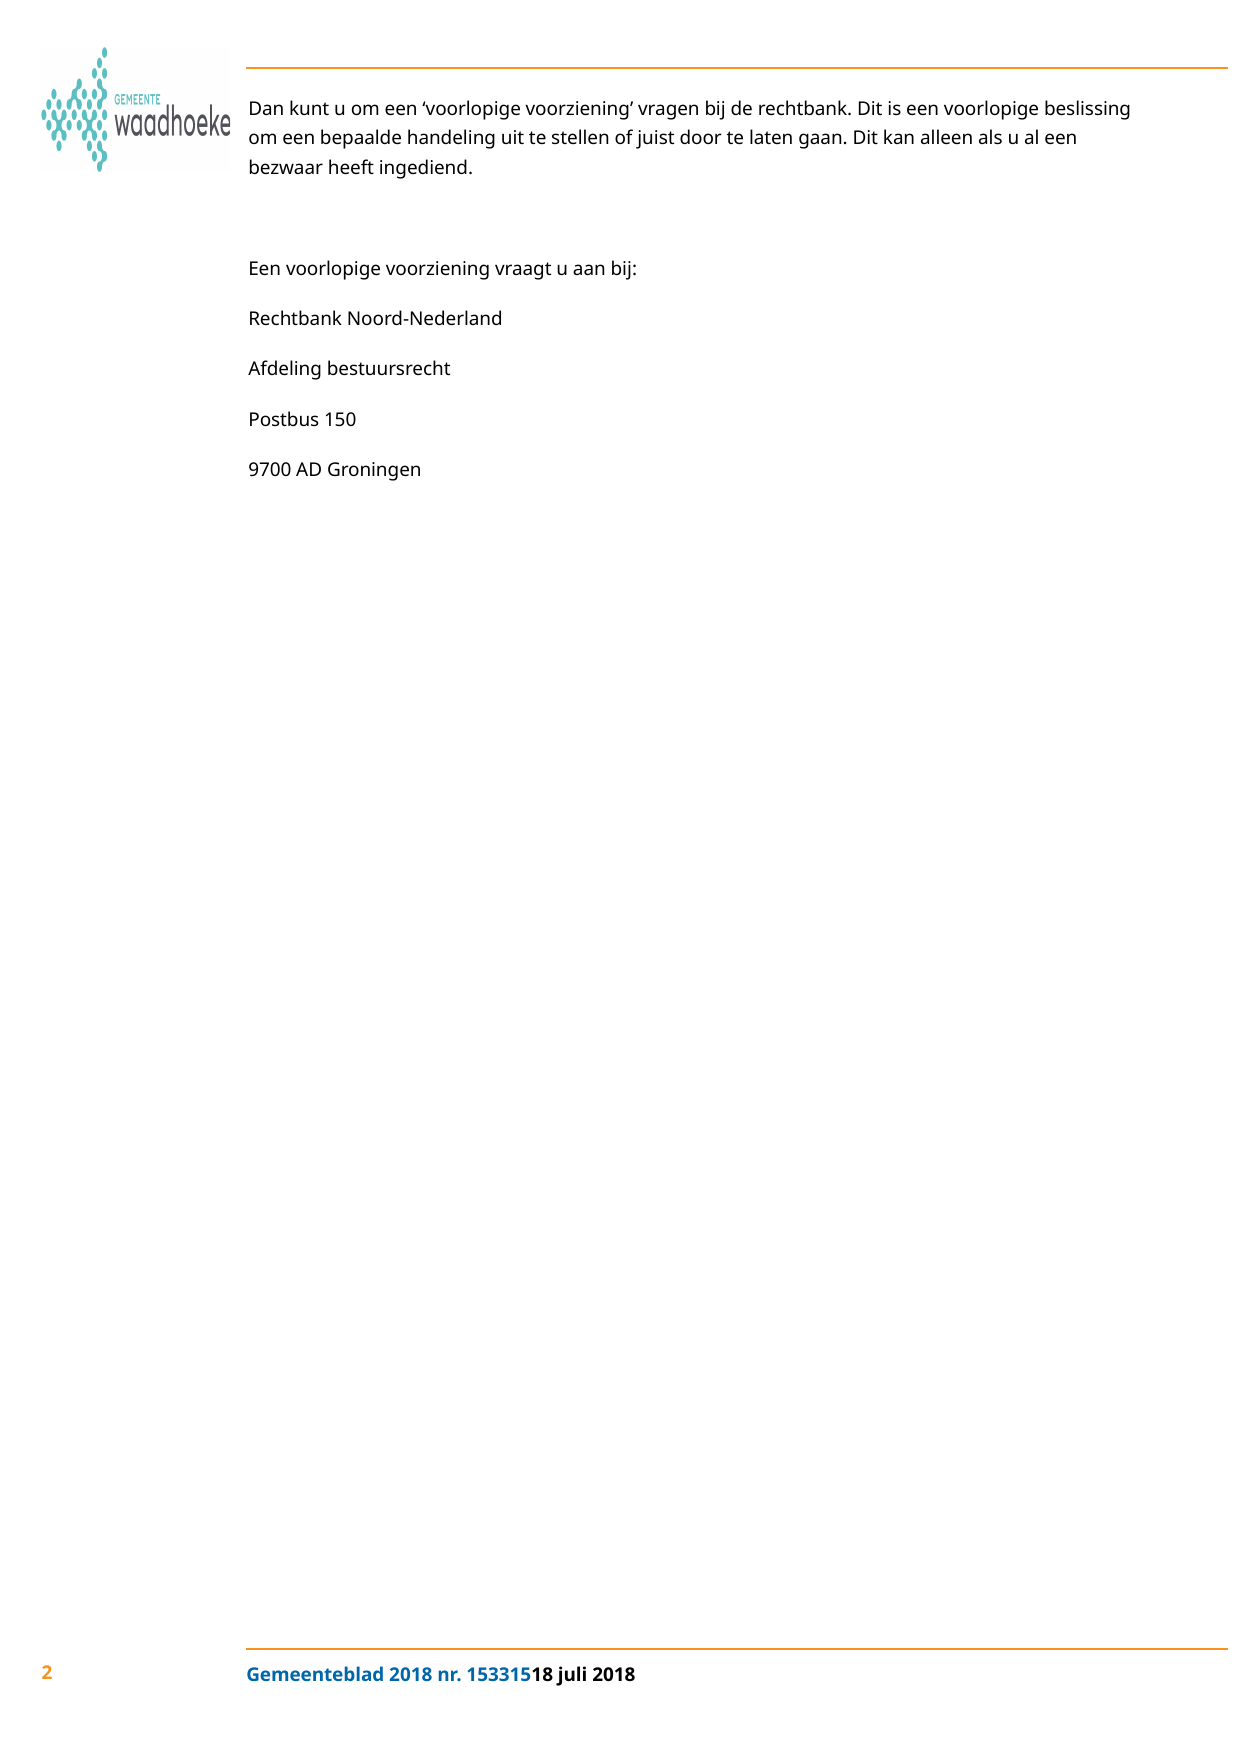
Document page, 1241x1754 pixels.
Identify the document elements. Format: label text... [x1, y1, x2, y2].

text 9700 AD Groningen [248, 456, 1152, 482]
text Een voorlopige voorziening vraagt u aan bij: [248, 255, 1152, 281]
text Rechtbank Noord-Nederland [248, 305, 1152, 331]
text Dan kunt u om een ‘voorlopige voorziening’ vragen bij de rechtbank. Dit is een voorlopige beslissing om een bepaalde handeling uit te stellen of juist door te laten gaan. Dit kan alleen als u al een bezwaar heeft ingediend. [248, 95, 1152, 180]
text Afdeling bestuursrecht [248, 356, 1152, 381]
text Postbus 150 [248, 406, 1152, 432]
picture [41, 47, 231, 172]
